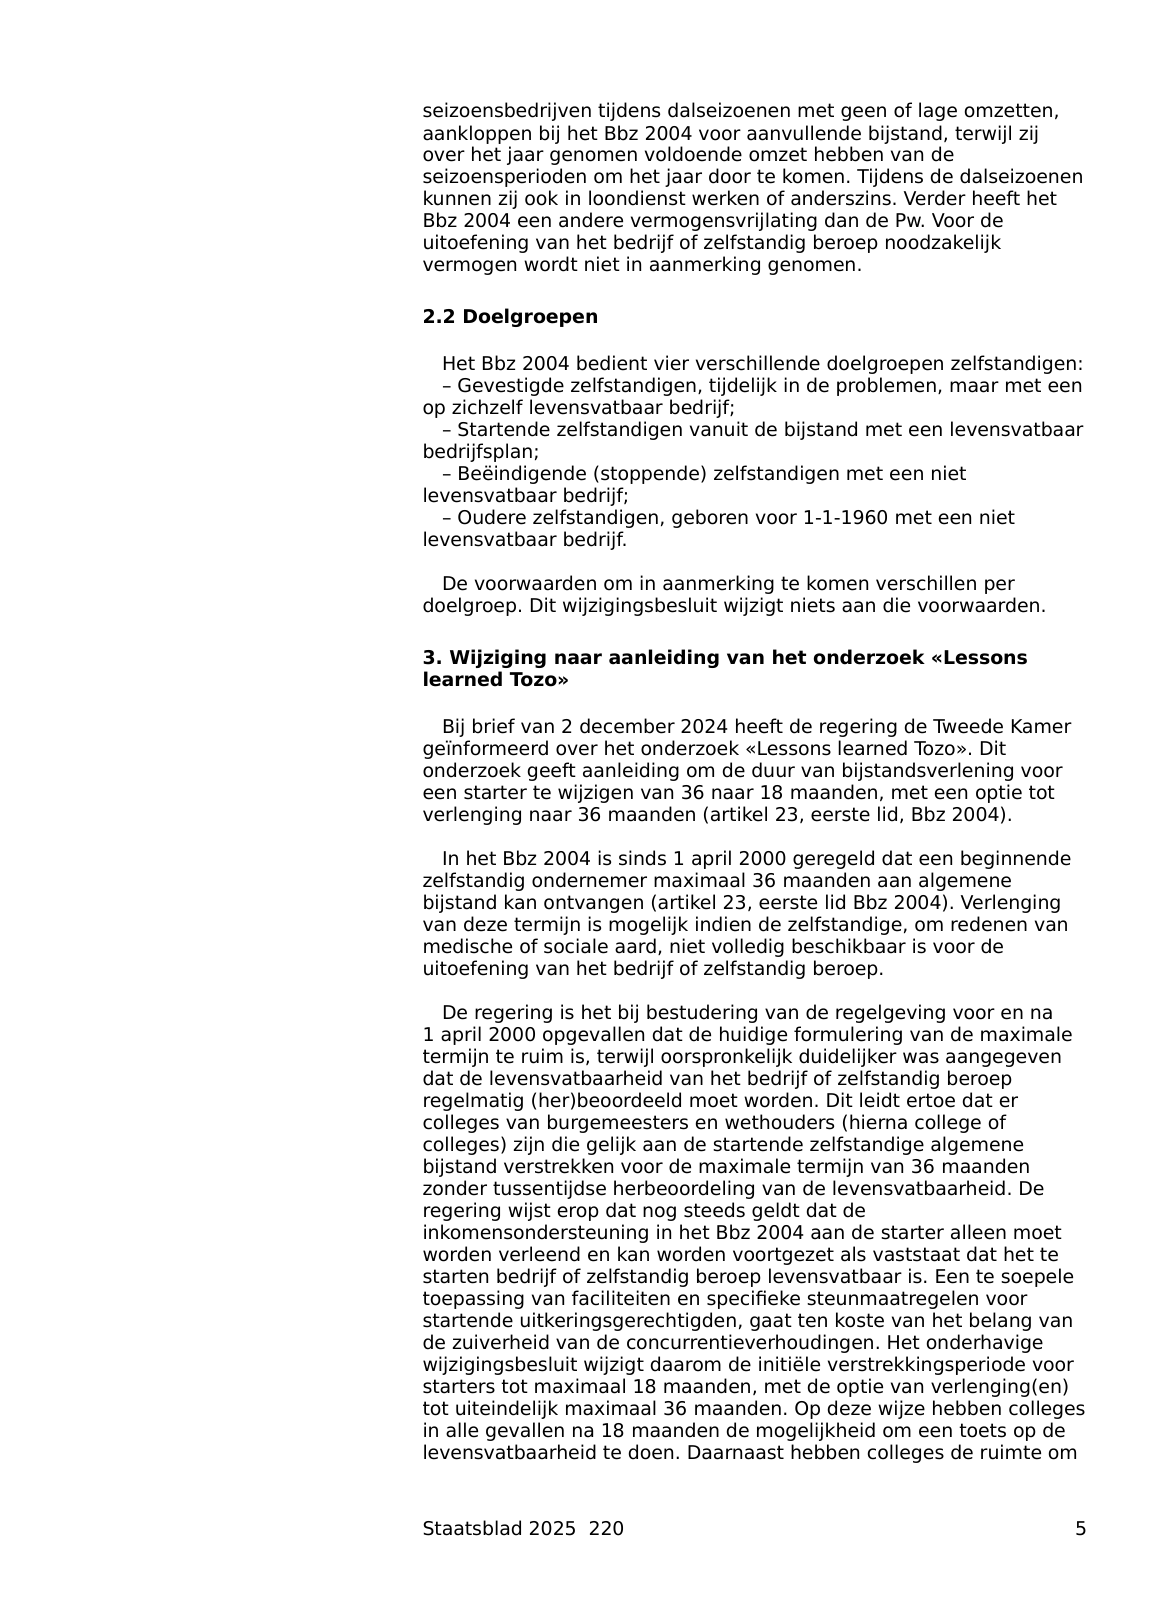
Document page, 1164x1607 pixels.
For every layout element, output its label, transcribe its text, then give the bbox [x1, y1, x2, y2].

text – Oudere zelfstandigen, geboren voor 1-1-1960 met een niet levensvatbaar bedrijf. [422, 507, 1087, 551]
text seizoensbedrijven tijdens dalseizoenen met geen of lage omzetten, aankloppen bij het Bbz 2004 voor aanvullende bijstand, terwijl zij over het jaar genomen voldoende omzet hebben van de seizoensperioden om het jaar door te komen. Tijdens de dalseizoenen kunnen zij ook in loondienst werken of anderszins. Verder heeft het Bbz 2004 een andere vermogensvrijlating dan de Pw. Voor de uitoefening van het bedrijf of zelfstandig beroep noodzakelijk vermogen wordt niet in aanmerking genomen. [422, 100, 1087, 276]
text De voorwaarden om in aanmerking te komen verschillen per doelgroep. Dit wijzigingsbesluit wijzigt niets aan die voorwaarden. [422, 573, 1087, 617]
text Bij brief van 2 december 2024 heeft de regering de Tweede Kamer geïnformeerd over het onderzoek «Lessons learned Tozo». Dit onderzoek geeft aanleiding om de duur van bijstandsverlening voor een starter te wijzigen van 36 naar 18 maanden, met een optie tot verlenging naar 36 maanden (artikel 23, eerste lid, Bbz 2004). [422, 716, 1087, 826]
text – Gevestigde zelfstandigen, tijdelijk in de problemen, maar met een op zichzelf levensvatbaar bedrijf; [422, 375, 1087, 419]
subtitle 3. Wijziging naar aanleiding van het onderzoek «Lessons learned Tozo» [422, 647, 1087, 691]
subtitle 2.2 Doelgroepen [422, 306, 1087, 328]
text In het Bbz 2004 is sinds 1 april 2000 geregeld dat een beginnende zelfstandig ondernemer maximaal 36 maanden aan algemene bijstand kan ontvangen (artikel 23, eerste lid Bbz 2004). Verlenging van deze termijn is mogelijk indien de zelfstandige, om redenen van medische of sociale aard, niet volledig beschikbaar is voor de uitoefening van het bedrijf of zelfstandig beroep. [422, 848, 1087, 980]
text – Startende zelfstandigen vanuit de bijstand met een levensvatbaar bedrijfsplan; [422, 419, 1087, 463]
text – Beëindigende (stoppende) zelfstandigen met een niet levensvatbaar bedrijf; [422, 463, 1087, 507]
text Het Bbz 2004 bedient vier verschillende doelgroepen zelfstandigen: [422, 353, 1087, 375]
text De regering is het bij bestudering van de regelgeving voor en na 1 april 2000 opgevallen dat de huidige formulering van de maximale termijn te ruim is, terwijl oorspronkelijk duidelijker was aangegeven dat de levensvatbaarheid van het bedrijf of zelfstandig beroep regelmatig (her)beoordeeld moet worden. Dit leidt ertoe dat er colleges van burgemeesters en wethouders (hierna college of colleges) zijn die gelijk aan de startende zelfstandige algemene bijstand verstrekken voor de maximale termijn van 36 maanden zonder tussentijdse herbeoordeling van de levensvatbaarheid. De regering wijst erop dat nog steeds geldt dat de inkomensondersteuning in het Bbz 2004 aan de starter alleen moet worden verleend en kan worden voortgezet als vaststaat dat het te starten bedrijf of zelfstandig beroep levensvatbaar is. Een te soepele toepassing van faciliteiten en specifieke steunmaatregelen voor startende uitkeringsgerechtigden, gaat ten koste van het belang van de zuiverheid van de concurrentieverhoudingen. Het onderhavige wijzigingsbesluit wijzigt daarom de initiële verstrekkingsperiode voor starters tot maximaal 18 maanden, met de optie van verlenging(en) tot uiteindelijk maximaal 36 maanden. Op deze wijze hebben colleges in alle gevallen na 18 maanden de mogelijkheid om een toets op de levensvatbaarheid te doen. Daarnaast hebben colleges de ruimte om [422, 1002, 1087, 1464]
